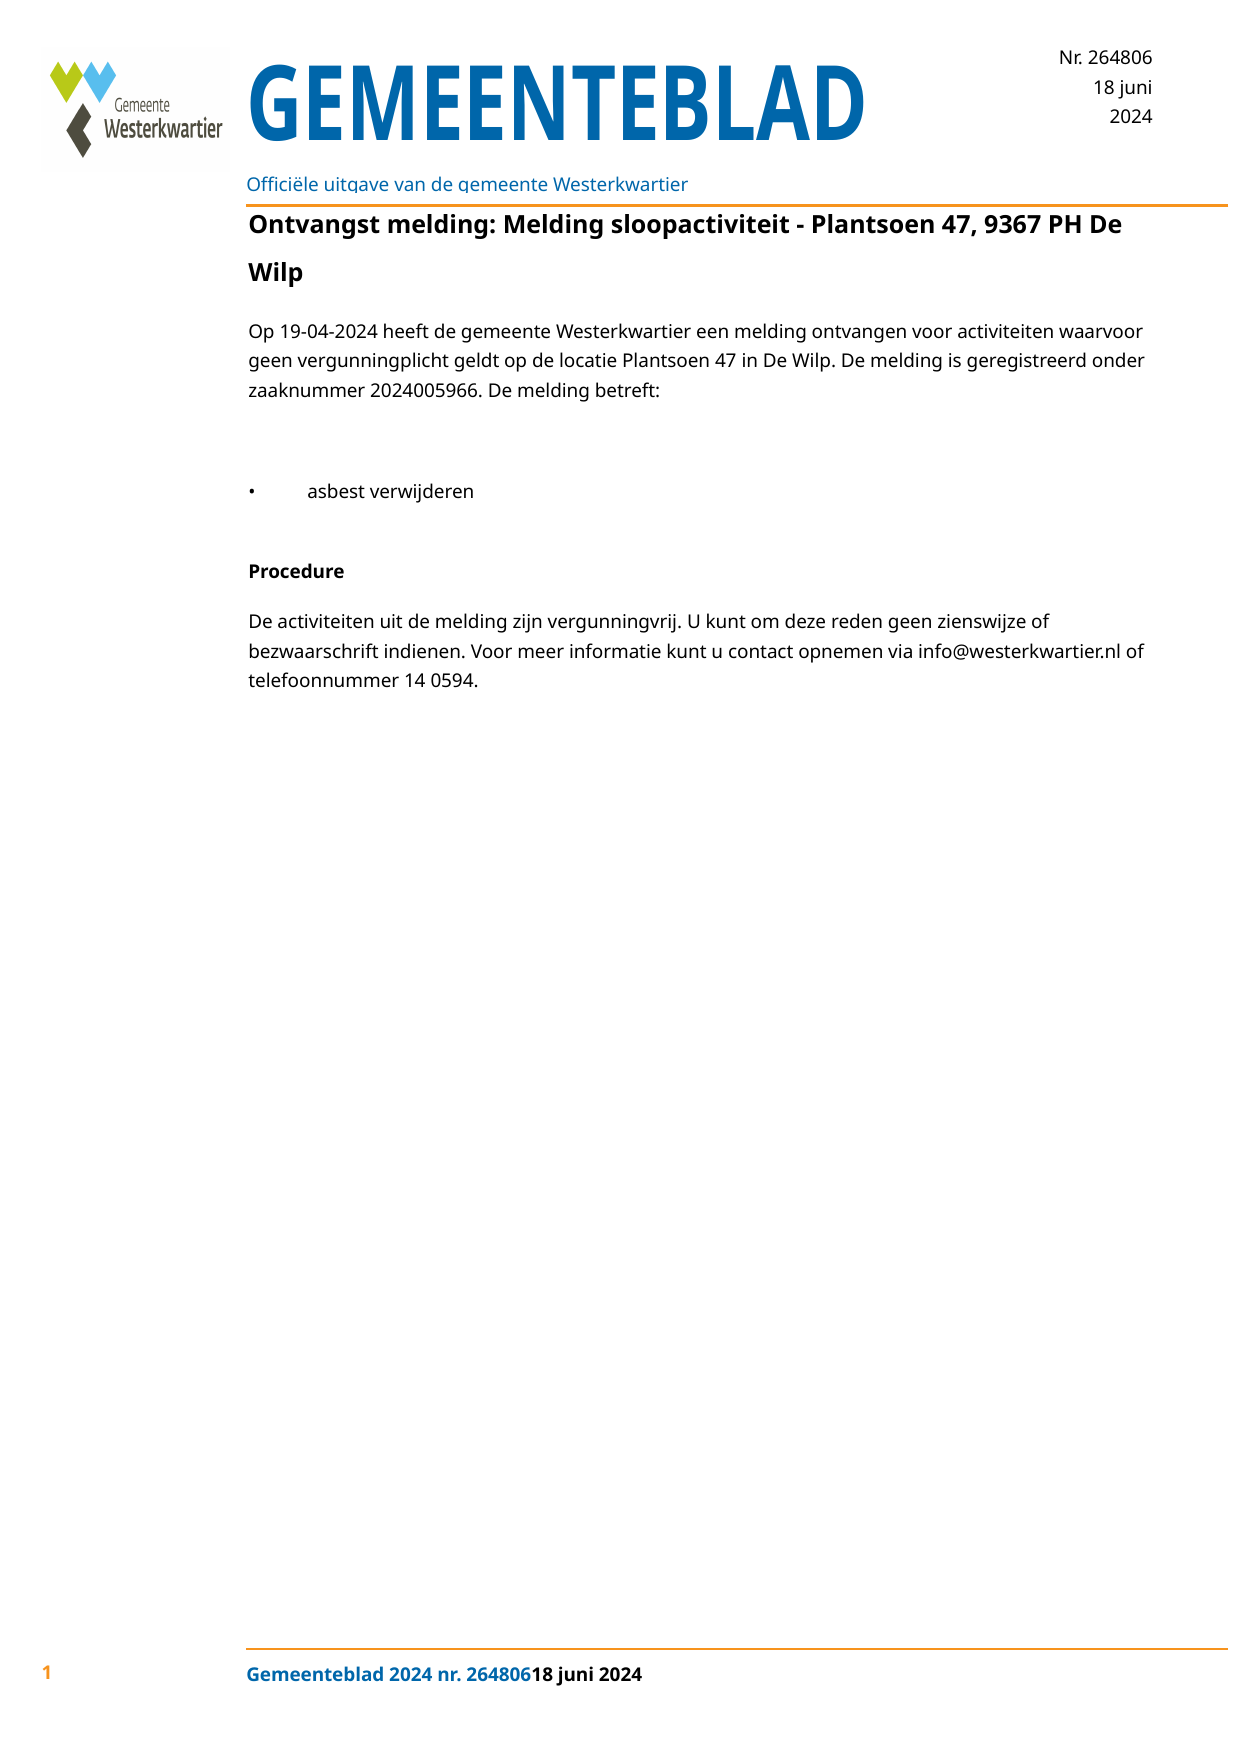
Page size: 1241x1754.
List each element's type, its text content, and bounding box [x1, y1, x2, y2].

text Ontvangst melding: Melding sloopactiviteit - Plantsoen 47, 9367 PH De Wilp [248, 207, 1152, 288]
list asbest verwijderen [248, 478, 1152, 504]
text Op 19-04-2024 heeft de gemeente Westerkwartier een melding ontvangen voor activiteiten waarvoor geen vergunningplicht geldt op de locatie Plantsoen 47 in De Wilp. De melding is geregistreerd onder zaaknummer 2024005966. De melding betreft: [248, 318, 1152, 403]
text De activiteiten uit de melding zijn vergunningvrij. U kunt om deze reden geen zienswijze of bezwaarschrift indienen. Voor meer informatie kunt u contact opnemen via info@westerkwartier.nl of telefoonnummer 14 0594. [248, 608, 1152, 693]
text Procedure [248, 558, 1152, 584]
picture [41, 47, 231, 172]
